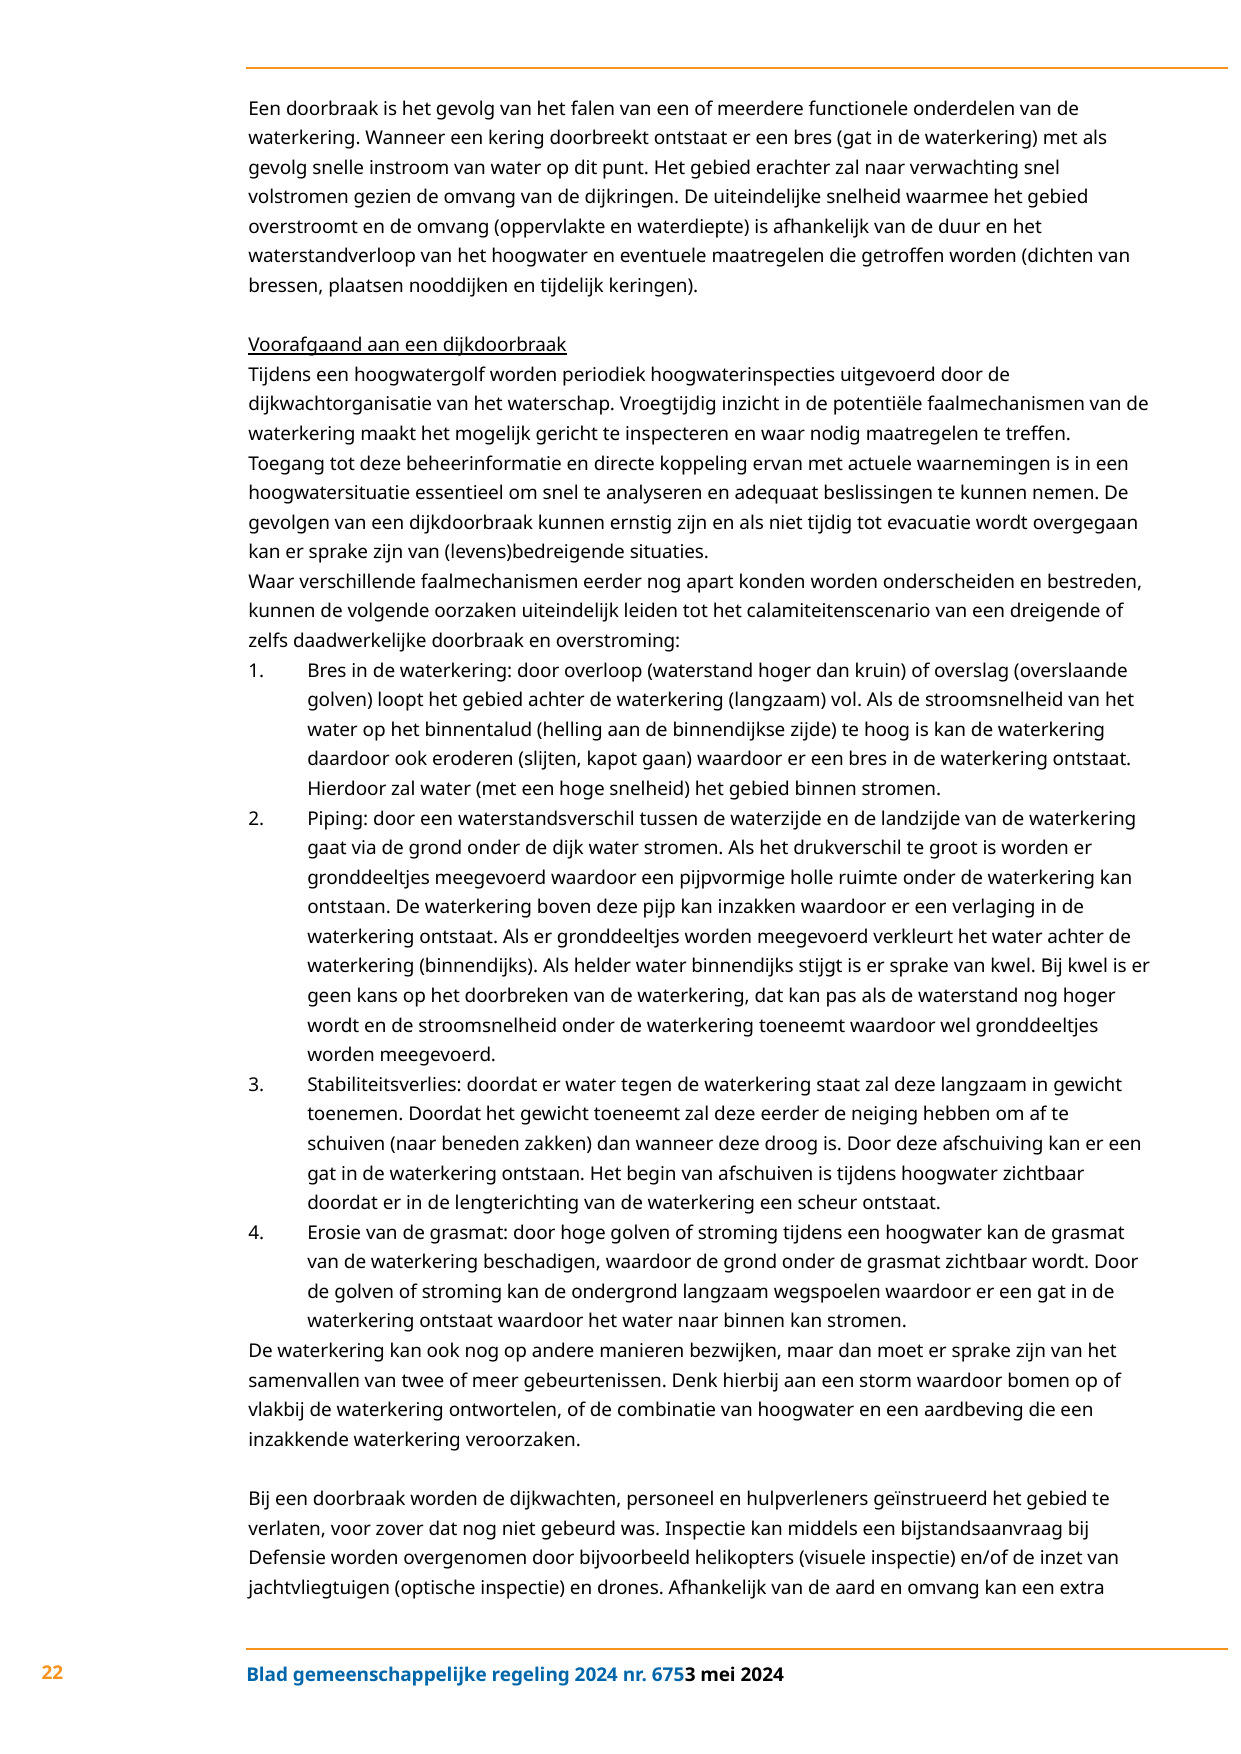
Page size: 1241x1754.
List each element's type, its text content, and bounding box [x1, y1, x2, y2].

list Stabiliteitsverlies: doordat er water tegen de waterkering staat zal deze langzaam in gewicht toenemen. Doordat het gewicht toeneemt zal deze eerder de neiging hebben om af te schuiven (naar beneden zakken) dan wanneer deze droog is. Door deze afschuiving kan er een gat in de waterkering ontstaan. Het begin van afschuiven is tijdens hoogwater zichtbaar doordat er in de lengterichting van de waterkering een scheur ontstaat. [248, 1071, 1152, 1215]
text Bij een doorbraak worden de dijkwachten, personeel en hulpverleners geïnstrueerd het gebied te verlaten, voor zover dat nog niet gebeurd was. Inspectie kan middels een bijstandsaanvraag bij Defensie worden overgenomen door bijvoorbeeld helikopters (visuele inspectie) en/of de inzet van jachtvliegtuigen (optische inspectie) en drones. Afhankelijk van de aard en omvang kan een extra [248, 1485, 1152, 1600]
text De waterkering kan ook nog op andere manieren bezwijken, maar dan moet er sprake zijn van het samenvallen van twee of meer gebeurtenissen. Denk hierbij aan een storm waardoor bomen op of vlakbij de waterkering ontwortelen, of de combinatie van hoogwater en een aardbeving die een inzakkende waterkering veroorzaken. [248, 1337, 1152, 1452]
text Waar verschillende faalmechanismen eerder nog apart konden worden onderscheiden en bestreden, kunnen de volgende oorzaken uiteindelijk leiden tot het calamiteitenscenario van een dreigende of zelfs daadwerkelijke doorbraak en overstroming: [248, 568, 1152, 653]
text Voorafgaand aan een dijkdoorbraak [248, 331, 1152, 357]
text Tijdens een hoogwatergolf worden periodiek hoogwaterinspecties uitgevoerd door de dijkwachtorganisatie van het waterschap. Vroegtijdig inzicht in de potentiële faalmechanismen van de waterkering maakt het mogelijk gericht te inspecteren en waar nodig maatregelen te treffen. Toegang tot deze beheerinformatie en directe koppeling ervan met actuele waarnemingen is in een hoogwatersituatie essentieel om snel te analyseren en adequaat beslissingen te kunnen nemen. De gevolgen van een dijkdoorbraak kunnen ernstig zijn en als niet tijdig tot evacuatie wordt overgegaan kan er sprake zijn van (levens)bedreigende situaties. [248, 361, 1152, 564]
list Erosie van de grasmat: door hoge golven of stroming tijdens een hoogwater kan de grasmat van de waterkering beschadigen, waardoor de grond onder de grasmat zichtbaar wordt. Door de golven of stroming kan de ondergrond langzaam wegspoelen waardoor er een gat in de waterkering ontstaat waardoor het water naar binnen kan stromen. [248, 1219, 1152, 1333]
list Piping: door een waterstandsverschil tussen de waterzijde en de landzijde van de waterkering gaat via de grond onder de dijk water stromen. Als het drukverschil te groot is worden er gronddeeltjes meegevoerd waardoor een pijpvormige holle ruimte onder de waterkering kan ontstaan. De waterkering boven deze pijp kan inzakken waardoor er een verlaging in de waterkering ontstaat. Als er gronddeeltjes worden meegevoerd verkleurt het water achter de waterkering (binnendijks). Als helder water binnendijks stijgt is er sprake van kwel. Bij kwel is er geen kans op het doorbreken van de waterkering, dat kan pas als de waterstand nog hoger wordt en de stroomsnelheid onder de waterkering toeneemt waardoor wel gronddeeltjes worden meegevoerd. [248, 805, 1152, 1067]
picture [41, 47, 231, 172]
list Bres in de waterkering: door overloop (waterstand hoger dan kruin) of overslag (overslaande golven) loopt het gebied achter de waterkering (langzaam) vol. Als de stroomsnelheid van het water op het binnentalud (helling aan de binnendijkse zijde) te hoog is kan de waterkering daardoor ook eroderen (slijten, kapot gaan) waardoor er een bres in de waterkering ontstaat. Hierdoor zal water (met een hoge snelheid) het gebied binnen stromen. [248, 657, 1152, 801]
text Een doorbraak is het gevolg van het falen van een of meerdere functionele onderdelen van de waterkering. Wanneer een kering doorbreekt ontstaat er een bres (gat in de waterkering) met als gevolg snelle instroom van water op dit punt. Het gebied erachter zal naar verwachting snel volstromen gezien de omvang van de dijkringen. De uiteindelijke snelheid waarmee het gebied overstroomt en de omvang (oppervlakte en waterdiepte) is afhankelijk van de duur en het waterstandverloop van het hoogwater en eventuele maatregelen die getroffen worden (dichten van bressen, plaatsen nooddijken en tijdelijk keringen). [248, 95, 1152, 298]
